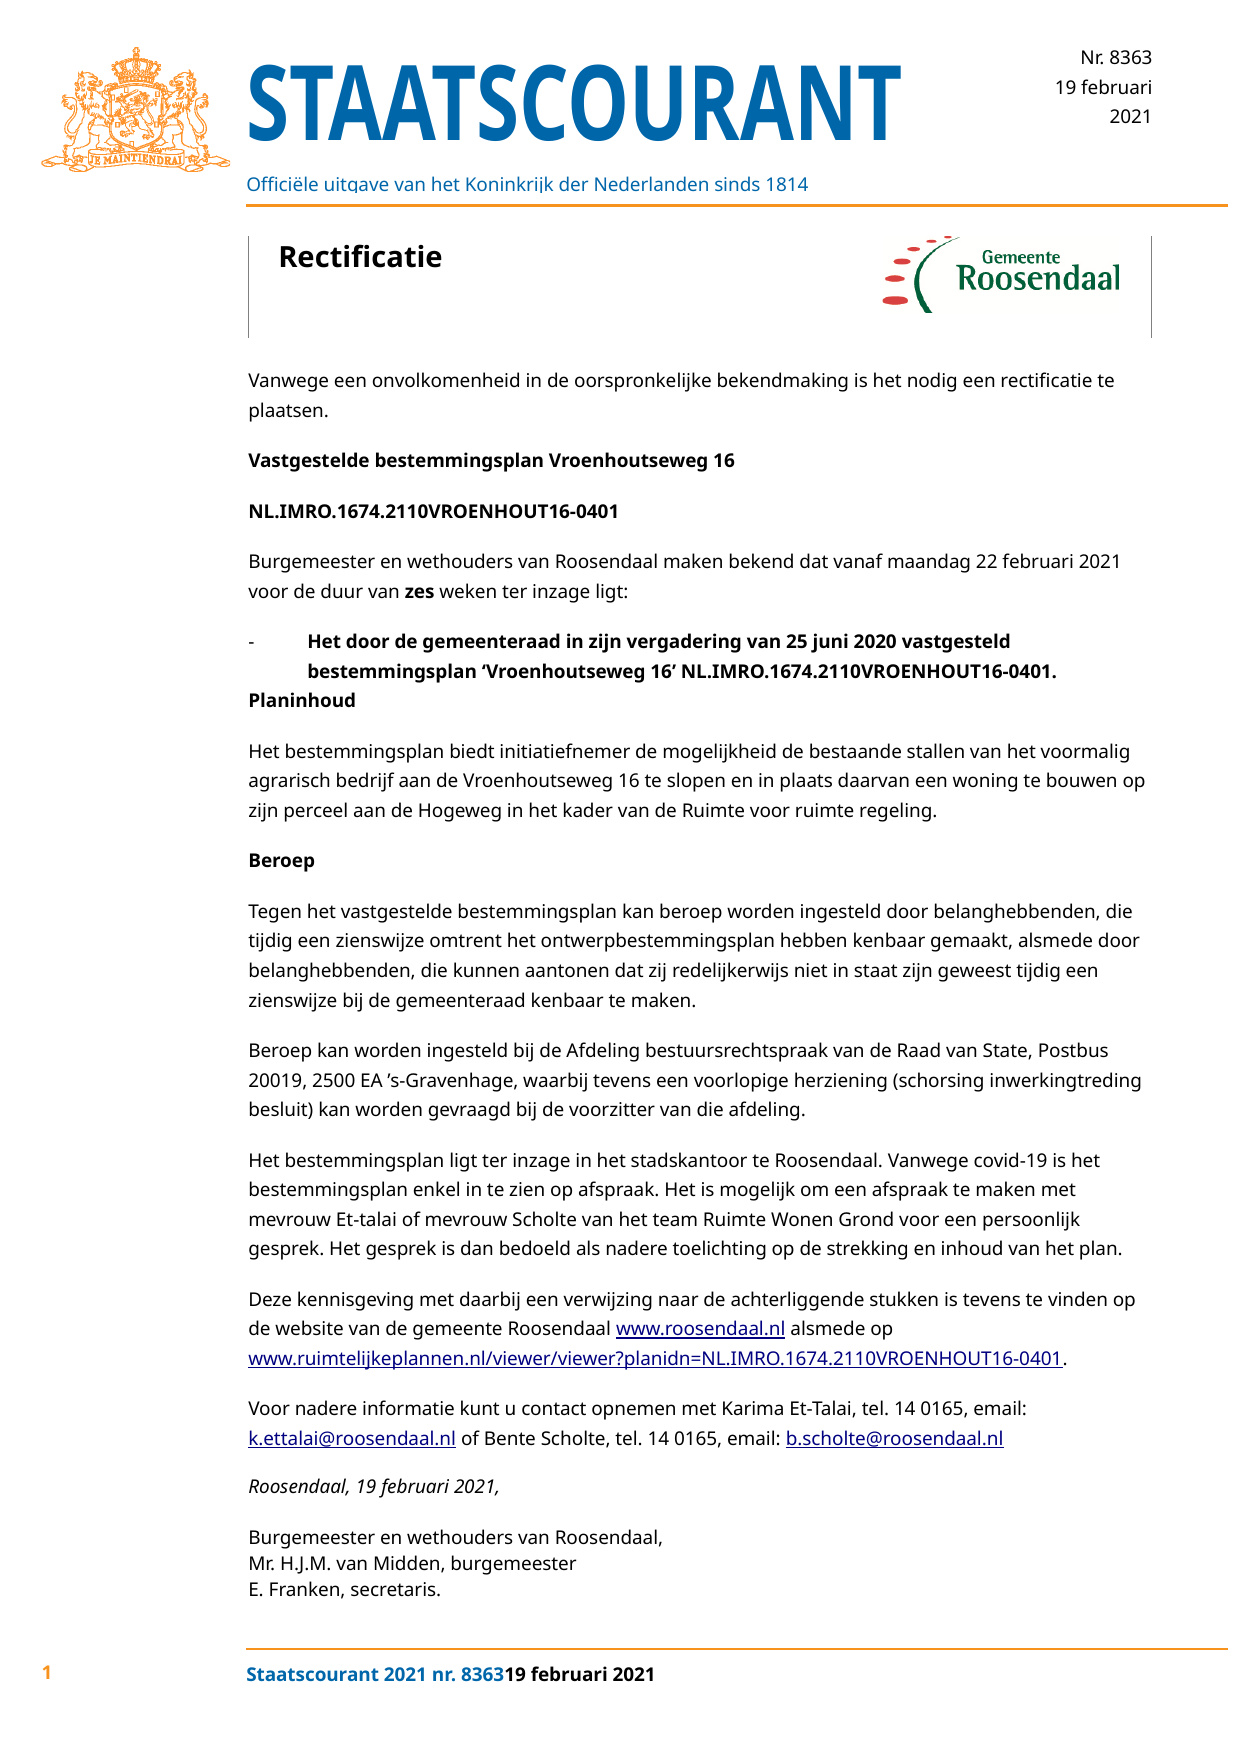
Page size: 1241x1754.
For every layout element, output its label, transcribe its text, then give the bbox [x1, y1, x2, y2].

picture [882, 236, 1119, 313]
text Het bestemmingsplan ligt ter inzage in het stadskantoor te Roosendaal. Vanwege covid-19 is het bestemmingsplan enkel in te zien op afspraak. Het is mogelijk om een afspraak te maken met mevrouw Et-talai of mevrouw Scholte van het team Ruimte Wonen Grond voor een persoonlijk gesprek. Het gesprek is dan bedoeld als nadere toelichting op de strekking en inhoud van het plan. [248, 1147, 1152, 1261]
text Mr. H.J.M. van Midden, burgemeester [248, 1550, 1152, 1576]
text Deze kennisgeving met daarbij een verwijzing naar de achterliggende stukken is tevens te vinden op de website van de gemeente Roosendaal www.roosendaal.nl alsmede op www.ruimtelijkeplannen.nl/viewer/viewer?planidn=NL.IMRO.1674.2110VROENHOUT16-0401. [248, 1286, 1152, 1371]
table_header Rectificatie [249, 236, 850, 338]
text Roosendaal, 19 februari 2021, [248, 1473, 1152, 1499]
text Burgemeester en wethouders van Roosendaal maken bekend dat vanaf maandag 22 februari 2021 voor de duur van zes weken ter inzage ligt: [248, 548, 1152, 604]
text Planinhoud [248, 688, 1152, 713]
list Het door de gemeenteraad in zijn vergadering van 25 juni 2020 vastgesteld bestemmingsplan ‘Vroenhoutseweg 16’ NL.IMRO.1674.2110VROENHOUT16-0401. [248, 628, 1152, 684]
text Beroep [248, 848, 1152, 873]
text Het bestemmingsplan biedt initiatiefnemer de mogelijkheid de bestaande stallen van het voormalig agrarisch bedrijf aan de Vroenhoutseweg 16 te slopen en in plaats daarvan een woning te bouwen op zijn perceel aan de Hogeweg in het kader van de Ruimte voor ruimte regeling. [248, 738, 1152, 823]
table_header [850, 236, 882, 312]
table_header [850, 313, 1151, 338]
table_header [1119, 236, 1151, 312]
text Tegen het vastgestelde bestemmingsplan kan beroep worden ingesteld door belanghebbenden, die tijdig een zienswijze omtrent het ontwerpbestemmingsplan hebben kenbaar gemaakt, alsmede door belanghebbenden, die kunnen aantonen dat zij redelijkerwijs niet in staat zijn geweest tijdig een zienswijze bij de gemeenteraad kenbaar te maken. [248, 898, 1152, 1012]
text NL.IMRO.1674.2110VROENHOUT16-0401 [248, 498, 1152, 524]
text Voor nadere informatie kunt u contact opnemen met Karima Et-Talai, tel. 14 0165, email: k.ettalai@roosendaal.nl of Bente Scholte, tel. 14 0165, email: b.scholte@roosendaal.nl [248, 1396, 1152, 1451]
text Beroep kan worden ingesteld bij de Afdeling bestuursrechtspraak van de Raad van State, Postbus 20019, 2500 EA ’s-Gravenhage, waarbij tevens een voorlopige herziening (schorsing inwerkingtreding besluit) kan worden gevraagd bij de voorzitter van die afdeling. [248, 1037, 1152, 1122]
text E. Franken, secretaris. [248, 1576, 1152, 1602]
picture [41, 47, 231, 172]
text Vastgestelde bestemmingsplan Vroenhoutseweg 16 [248, 448, 1152, 473]
text Vanwege een onvolkomenheid in de oorspronkelijke bekendmaking is het nodig een rectificatie te plaatsen. [248, 368, 1152, 423]
text Burgemeester en wethouders van Roosendaal, [248, 1524, 1152, 1550]
